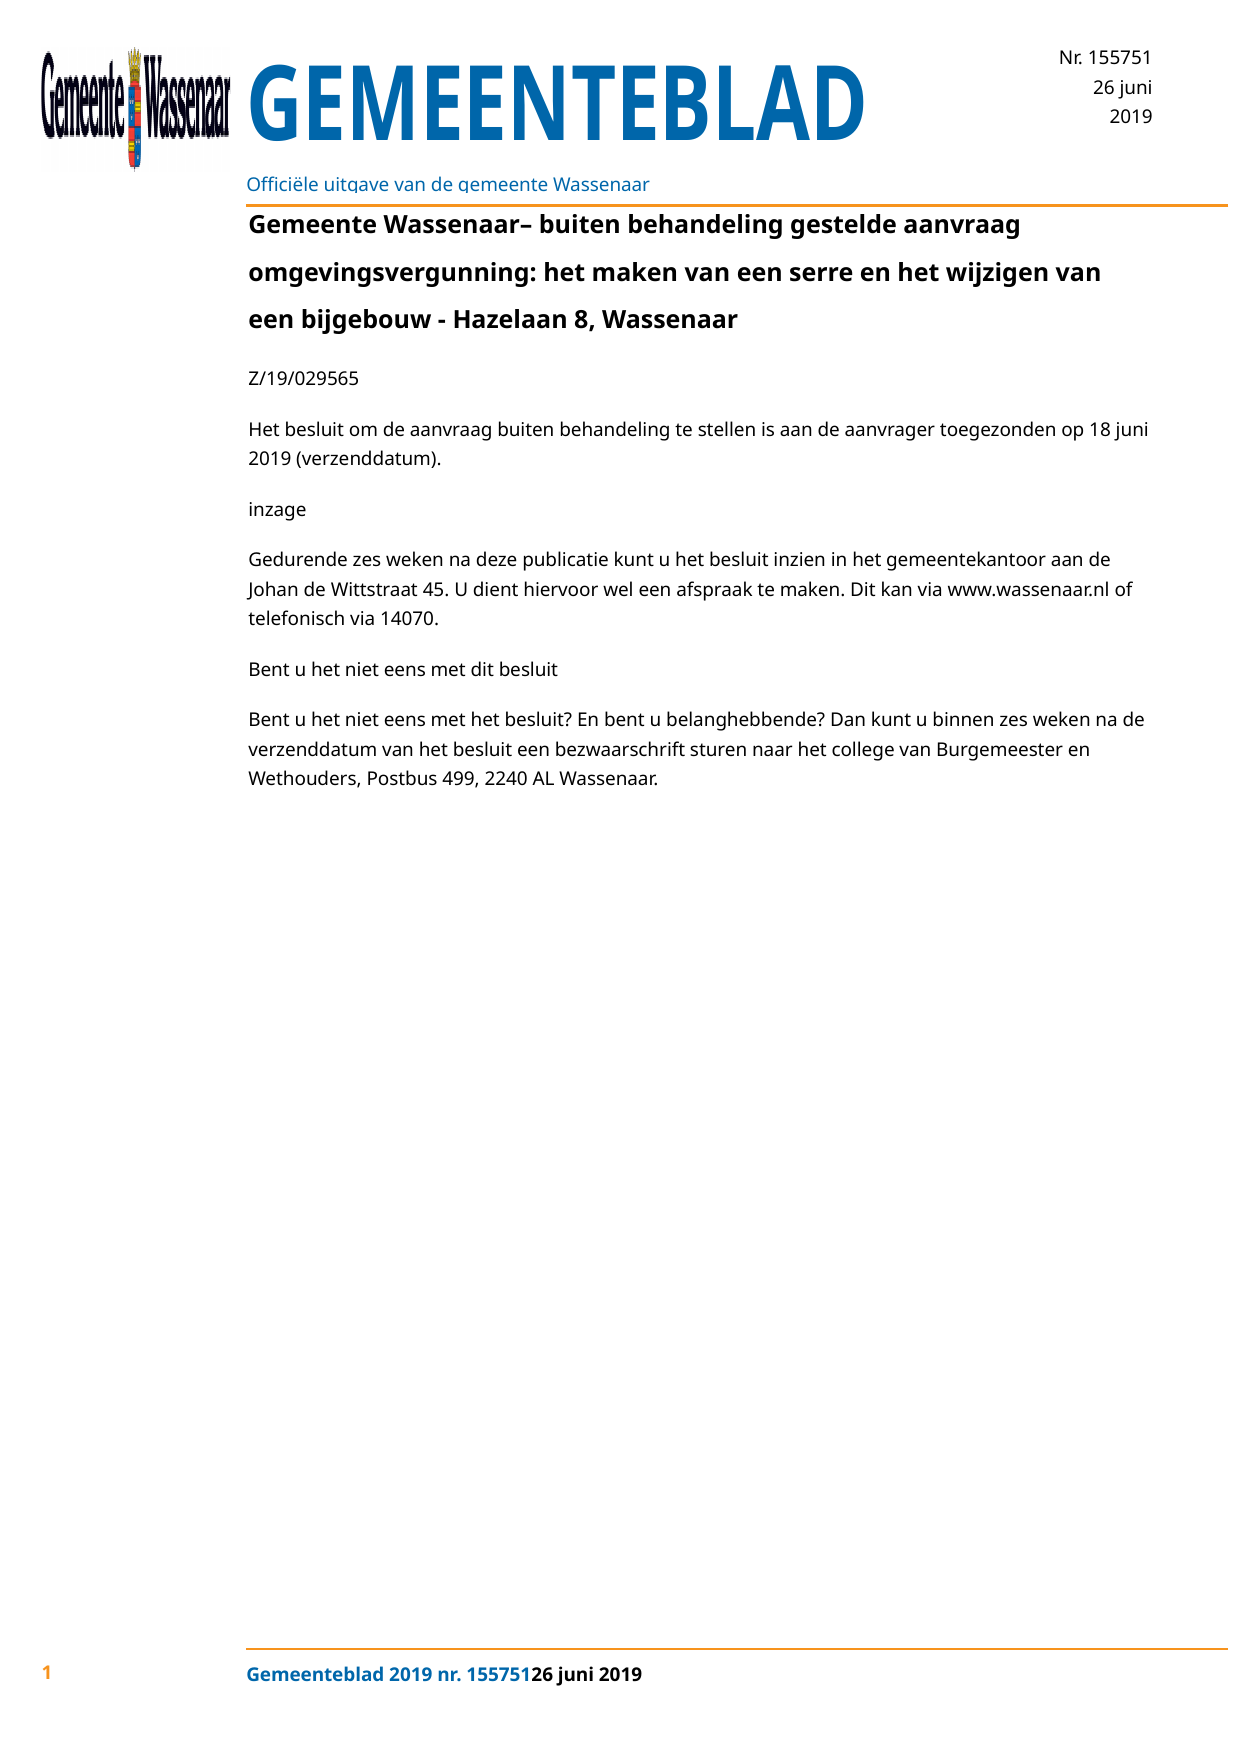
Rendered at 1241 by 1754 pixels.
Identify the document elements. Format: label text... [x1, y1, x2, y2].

text Bent u het niet eens met het besluit? En bent u belanghebbende? Dan kunt u binnen zes weken na de verzenddatum van het besluit een bezwaarschrift sturen naar het college van Burgemeester en Wethouders, Postbus 499, 2240 AL Wassenaar. [248, 706, 1152, 791]
text Gedurende zes weken na deze publicatie kunt u het besluit inzien in het gemeentekantoor aan de Johan de Wittstraat 45. U dient hiervoor wel een afspraak te maken. Dit kan via www.wassenaar.nl of telefonisch via 14070. [248, 546, 1152, 631]
text Gemeente Wassenaar– buiten behandeling gestelde aanvraag omgevingsvergunning: het maken van een serre en het wijzigen van een bijgebouw - Hazelaan 8, Wassenaar [248, 207, 1152, 336]
text Bent u het niet eens met dit besluit [248, 656, 1152, 682]
text Het besluit om de aanvraag buiten behandeling te stellen is aan de aanvrager toegezonden op 18 juni 2019 (verzenddatum). [248, 416, 1152, 471]
picture [41, 47, 231, 172]
text Z/19/029565 [248, 366, 1152, 391]
text inzage [248, 496, 1152, 522]
